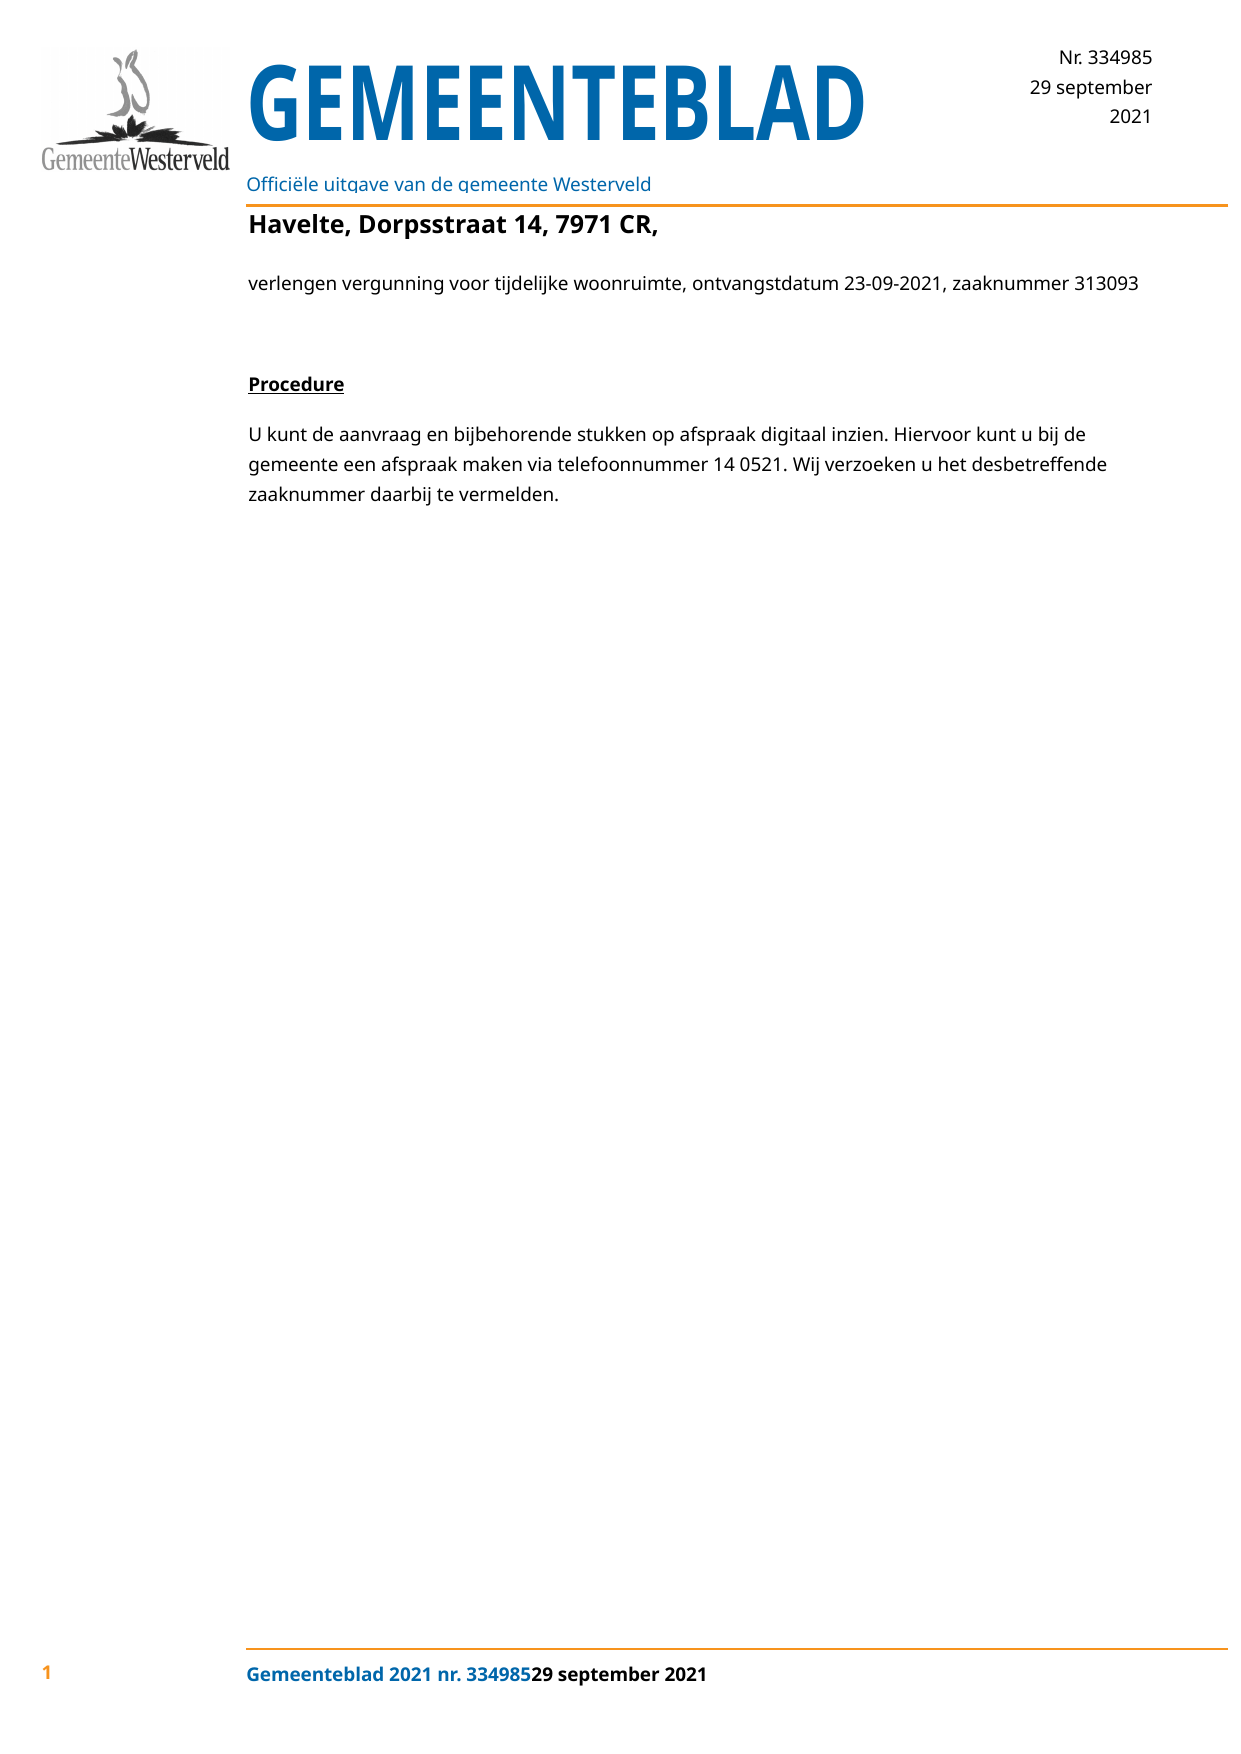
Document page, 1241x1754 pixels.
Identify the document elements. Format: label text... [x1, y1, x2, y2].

text verlengen vergunning voor tijdelijke woonruimte, ontvangstdatum 23-09-2021, zaaknummer 313093 [248, 270, 1152, 296]
text Procedure [248, 371, 1152, 397]
text U kunt de aanvraag en bijbehorende stukken op afspraak digitaal inzien. Hiervoor kunt u bij de gemeente een afspraak maken via telefoonnummer 14 0521. Wij verzoeken u het desbetreffende zaaknummer daarbij te vermelden. [248, 422, 1152, 506]
picture [41, 47, 231, 172]
text Havelte, Dorpsstraat 14, 7971 CR, [248, 207, 1152, 241]
